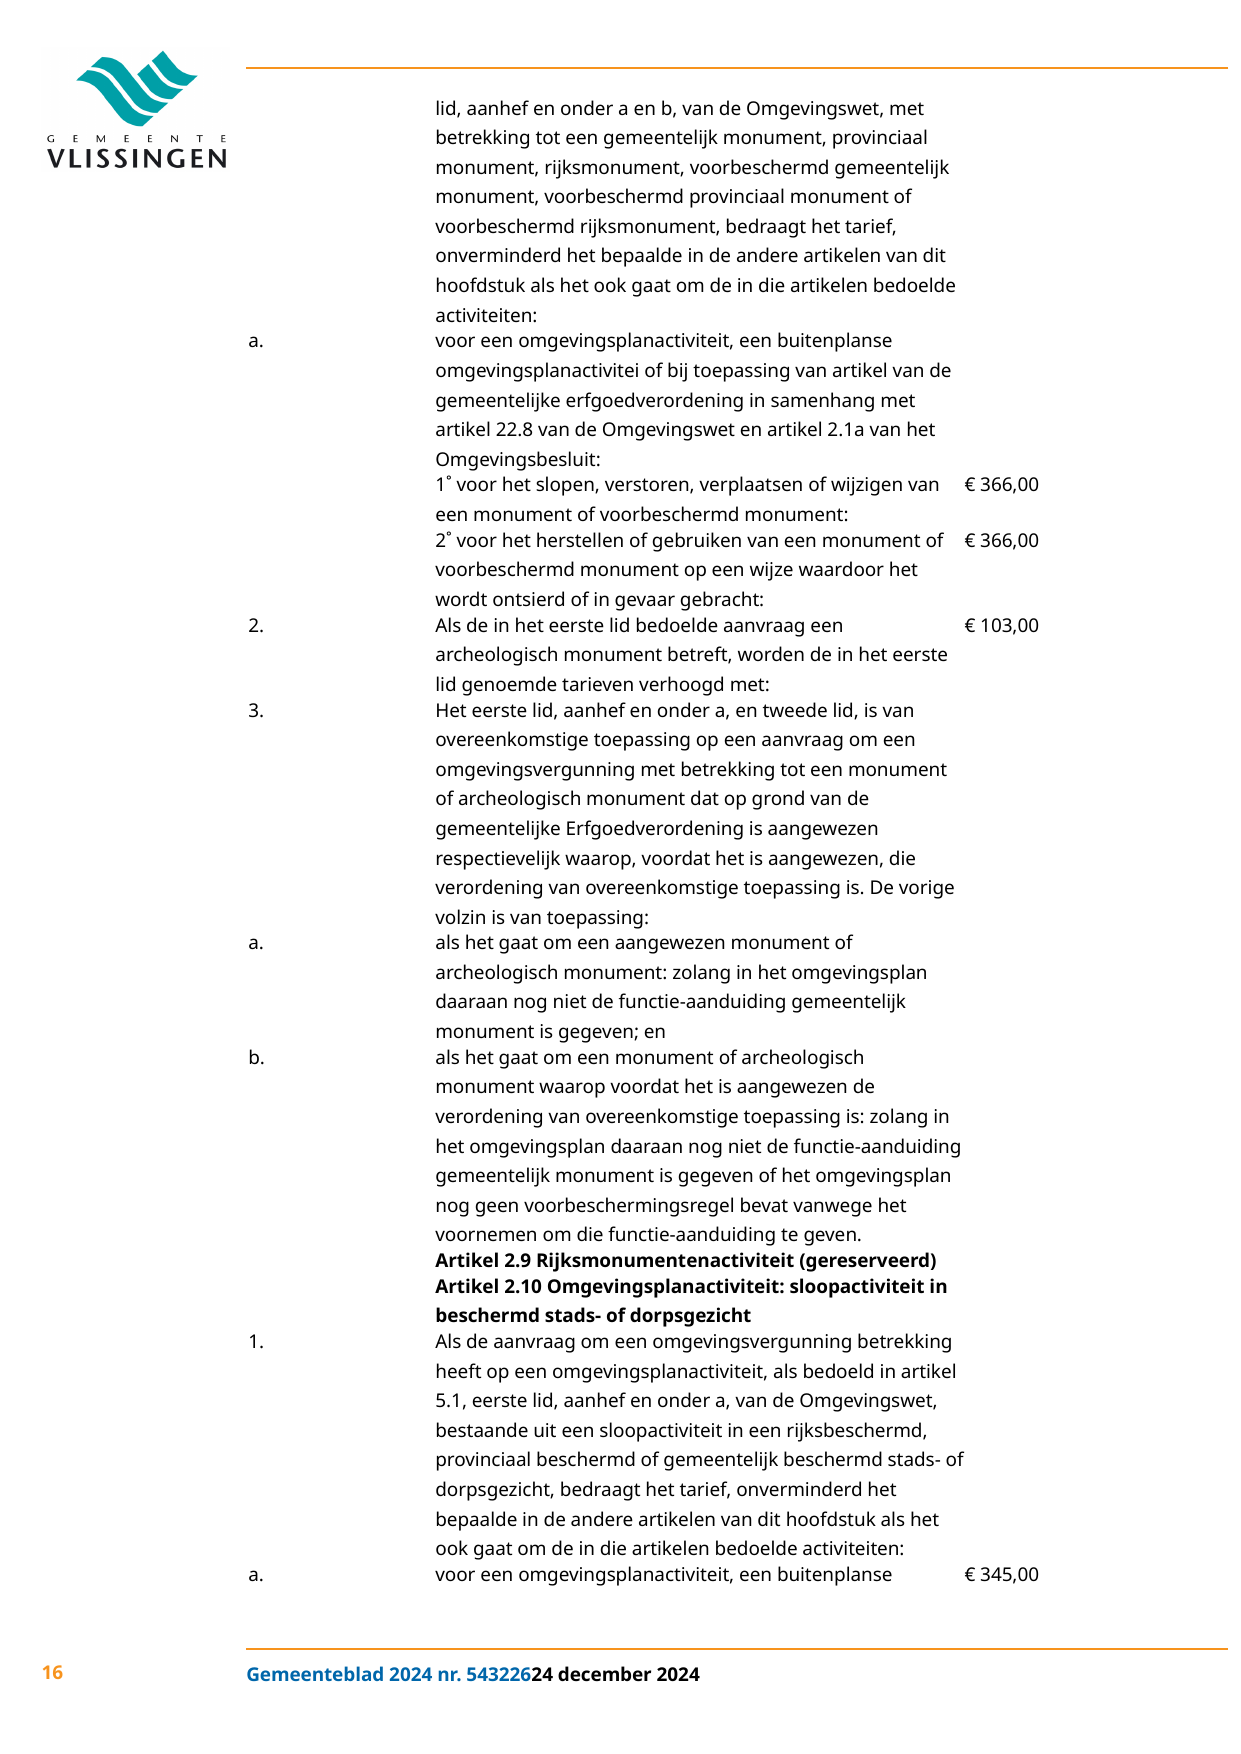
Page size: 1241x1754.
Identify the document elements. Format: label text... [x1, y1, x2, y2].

table_cell voor een omgevingsplanactiviteit, een buitenplanse omgevingsplanactivitei of bij toepassing van artikel van de gemeentelijke erfgoedverordening in samenhang met artikel 22.8 van de Omgevingswet en artikel 2.1a van het Omgevingsbesluit: [435, 328, 964, 472]
table_cell [248, 527, 435, 612]
table_cell [248, 1247, 435, 1273]
table_cell Artikel 2.10 Omgevingsplanactiviteit: sloopactiviteit in beschermd stads- of dorpsgezicht [435, 1273, 964, 1328]
table_cell 2. [248, 612, 435, 697]
table_cell 1˚ voor het slopen, verstoren, verplaatsen of wijzigen van een monument of voorbeschermd monument: [435, 472, 964, 527]
table_cell 2˚ voor het herstellen of gebruiken van een monument of voorbeschermd monument op een wijze waardoor het wordt ontsierd of in gevaar gebracht: [435, 527, 964, 612]
table_cell a. [248, 328, 435, 472]
table_cell Artikel 2.9 Rijksmonumentenactiviteit (gereserveerd) [435, 1247, 964, 1273]
table_cell € 103,00 [964, 612, 1152, 697]
picture [41, 47, 231, 172]
table_cell b. [248, 1044, 435, 1247]
table_cell [964, 1328, 1152, 1561]
table_cell [248, 1273, 435, 1328]
table_cell 1. [248, 1328, 435, 1561]
table_cell Als de in het eerste lid bedoelde aanvraag een archeologisch monument betreft, worden de in het eerste lid genoemde tarieven verhoogd met: [435, 612, 964, 697]
table_cell als het gaat om een monument of archeologisch monument waarop voordat het is aangewezen de verordening van overeenkomstige toepassing is: zolang in het omgevingsplan daaraan nog niet de functie-aanduiding gemeentelijk monument is gegeven of het omgevingsplan nog geen voorbeschermingsregel bevat vanwege het voornemen om die functie-aanduiding te geven. [435, 1044, 964, 1247]
table_cell [964, 1044, 1152, 1247]
table_cell [964, 95, 1152, 328]
table_cell a. [248, 930, 435, 1044]
table_cell a. [248, 1561, 435, 1587]
table_cell 3. [248, 697, 435, 929]
table_cell Het eerste lid, aanhef en onder a, en tweede lid, is van overeenkomstige toepassing op een aanvraag om een omgevingsvergunning met betrekking tot een monument of archeologisch monument dat op grond van de gemeentelijke Erfgoedverordening is aangewezen respectievelijk waarop, voordat het is aangewezen, die verordening van overeenkomstige toepassing is. De vorige volzin is van toepassing: [435, 697, 964, 929]
table_cell [248, 472, 435, 527]
table_cell lid, aanhef en onder a en b, van de Omgevingswet, met betrekking tot een gemeentelijk monument, provinciaal monument, rijksmonument, voorbeschermd gemeentelijk monument, voorbeschermd provinciaal monument of voorbeschermd rijksmonument, bedraagt het tarief, onverminderd het bepaalde in de andere artikelen van dit hoofdstuk als het ook gaat om de in die artikelen bedoelde activiteiten: [435, 95, 964, 328]
table_cell als het gaat om een aangewezen monument of archeologisch monument: zolang in het omgevingsplan daaraan nog niet de functie-aanduiding gemeentelijk monument is gegeven; en [435, 930, 964, 1044]
table_cell [964, 697, 1152, 929]
table_cell voor een omgevingsplanactiviteit, een buitenplanse [435, 1561, 964, 1587]
table_cell Als de aanvraag om een omgevingsvergunning betrekking heeft op een omgevingsplanactiviteit, als bedoeld in artikel 5.1, eerste lid, aanhef en onder a, van de Omgevingswet, bestaande uit een sloopactiviteit in een rijksbeschermd, provinciaal beschermd of gemeentelijk beschermd stads- of dorpsgezicht, bedraagt het tarief, onverminderd het bepaalde in de andere artikelen van dit hoofdstuk als het ook gaat om de in die artikelen bedoelde activiteiten: [435, 1328, 964, 1561]
table_cell [248, 95, 435, 328]
table_cell € 366,00 [964, 527, 1152, 612]
table_cell [964, 930, 1152, 1044]
table_cell [964, 1273, 1152, 1328]
table_cell [964, 328, 1152, 472]
table_cell [964, 1247, 1152, 1273]
table_cell € 366,00 [964, 472, 1152, 527]
table_cell € 345,00 [964, 1561, 1152, 1587]
